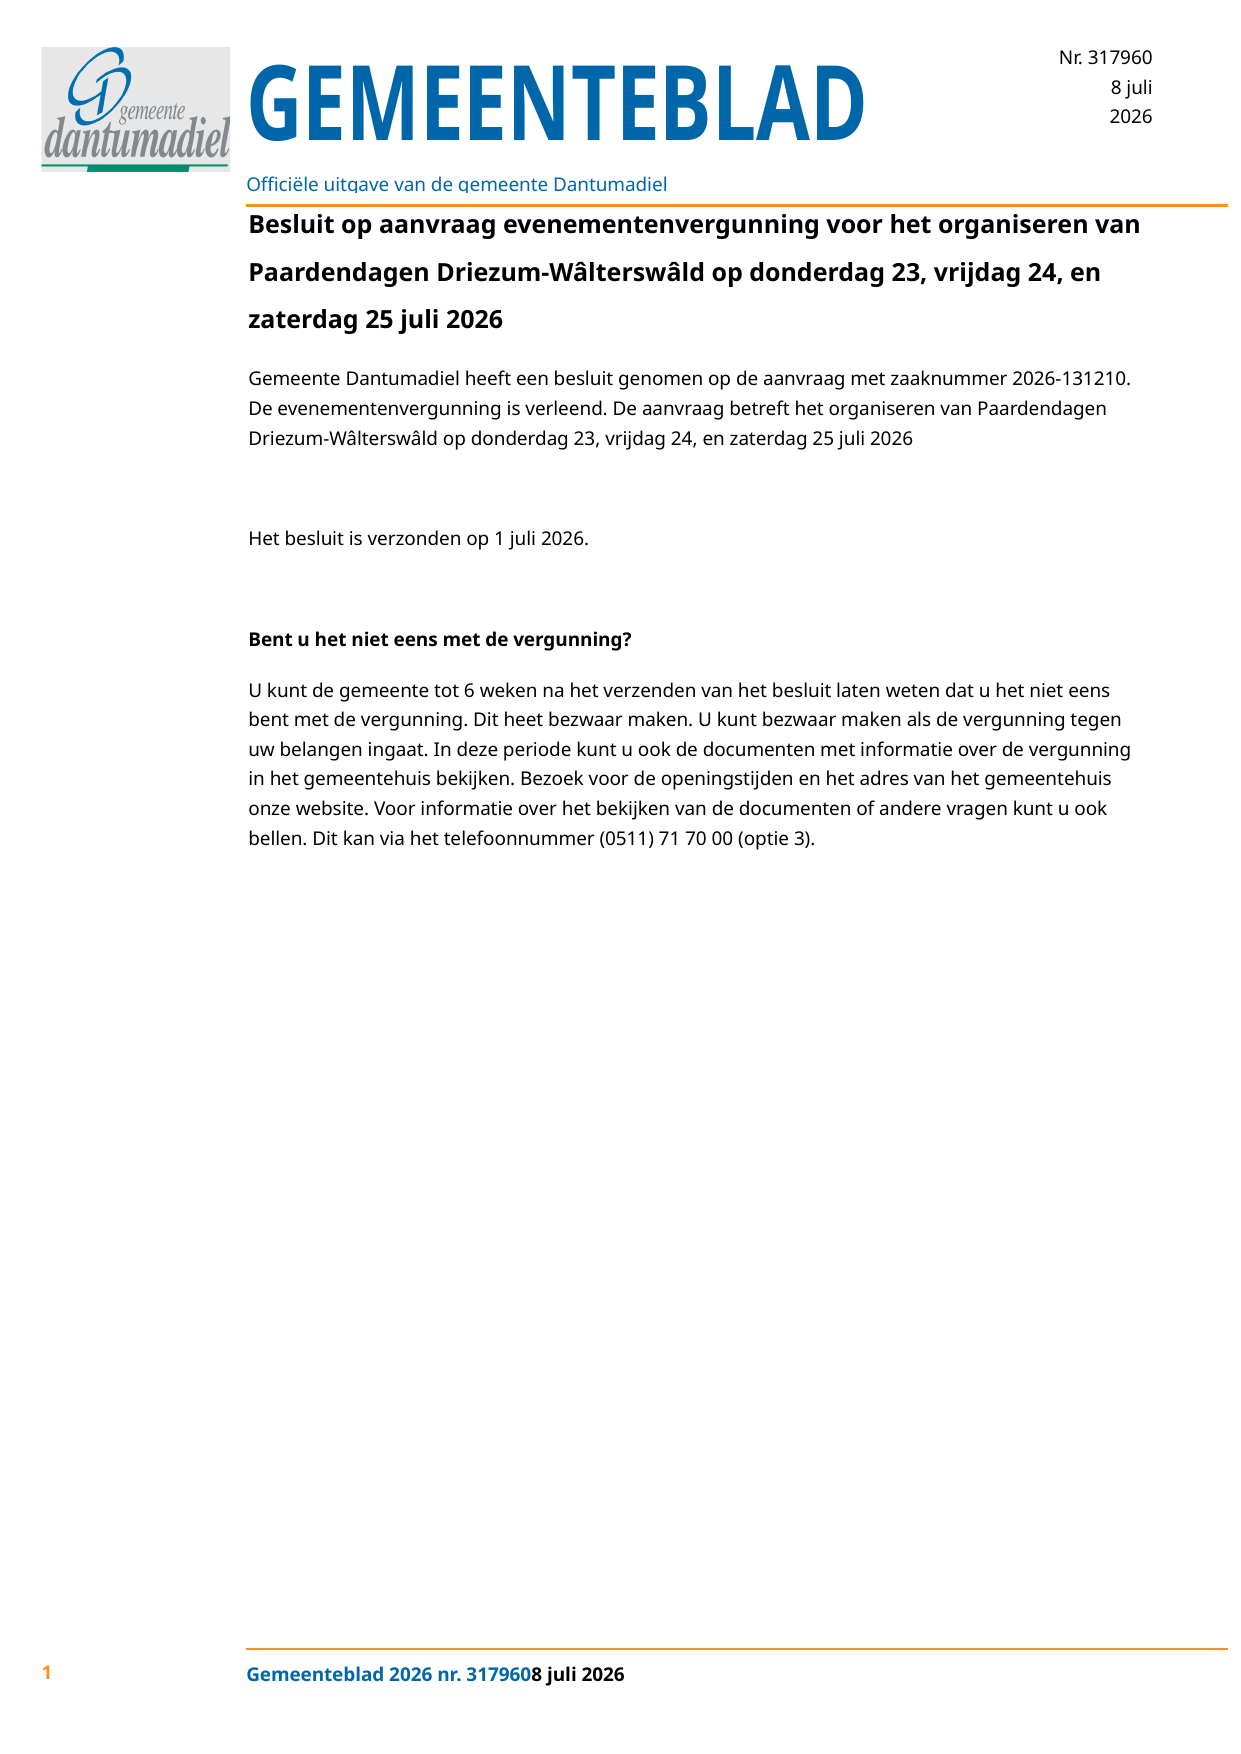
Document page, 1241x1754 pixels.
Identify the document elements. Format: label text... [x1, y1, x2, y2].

text U kunt de gemeente tot 6 weken na het verzenden van het besluit laten weten dat u het niet eens bent met de vergunning. Dit heet bezwaar maken. U kunt bezwaar maken als de vergunning tegen uw belangen ingaat. In deze periode kunt u ook de documenten met informatie over de vergunning in het gemeentehuis bekijken. Bezoek voor de openingstijden en het adres van het gemeentehuis onze website. Voor informatie over het bekijken van de documenten of andere vragen kunt u ook bellen. Dit kan via het telefoonnummer (0511) 71 70 00 (optie 3). [248, 677, 1152, 850]
text Het besluit is verzonden op 1 juli 2026. [248, 526, 1152, 551]
text Besluit op aanvraag evenementenvergunning voor het organiseren van Paardendagen Driezum-Wâlterswâld op donderdag 23, vrijdag 24, en zaterdag 25 juli 2026 [248, 207, 1152, 336]
text Gemeente Dantumadiel heeft een besluit genomen op de aanvraag met zaaknummer 2026-131210. De evenementenvergunning is verleend. De aanvraag betreft het organiseren van Paardendagen Driezum-Wâlterswâld op donderdag 23, vrijdag 24, en zaterdag 25 juli 2026 [248, 366, 1152, 450]
text Bent u het niet eens met de vergunning? [248, 626, 1152, 652]
picture [41, 47, 231, 172]
